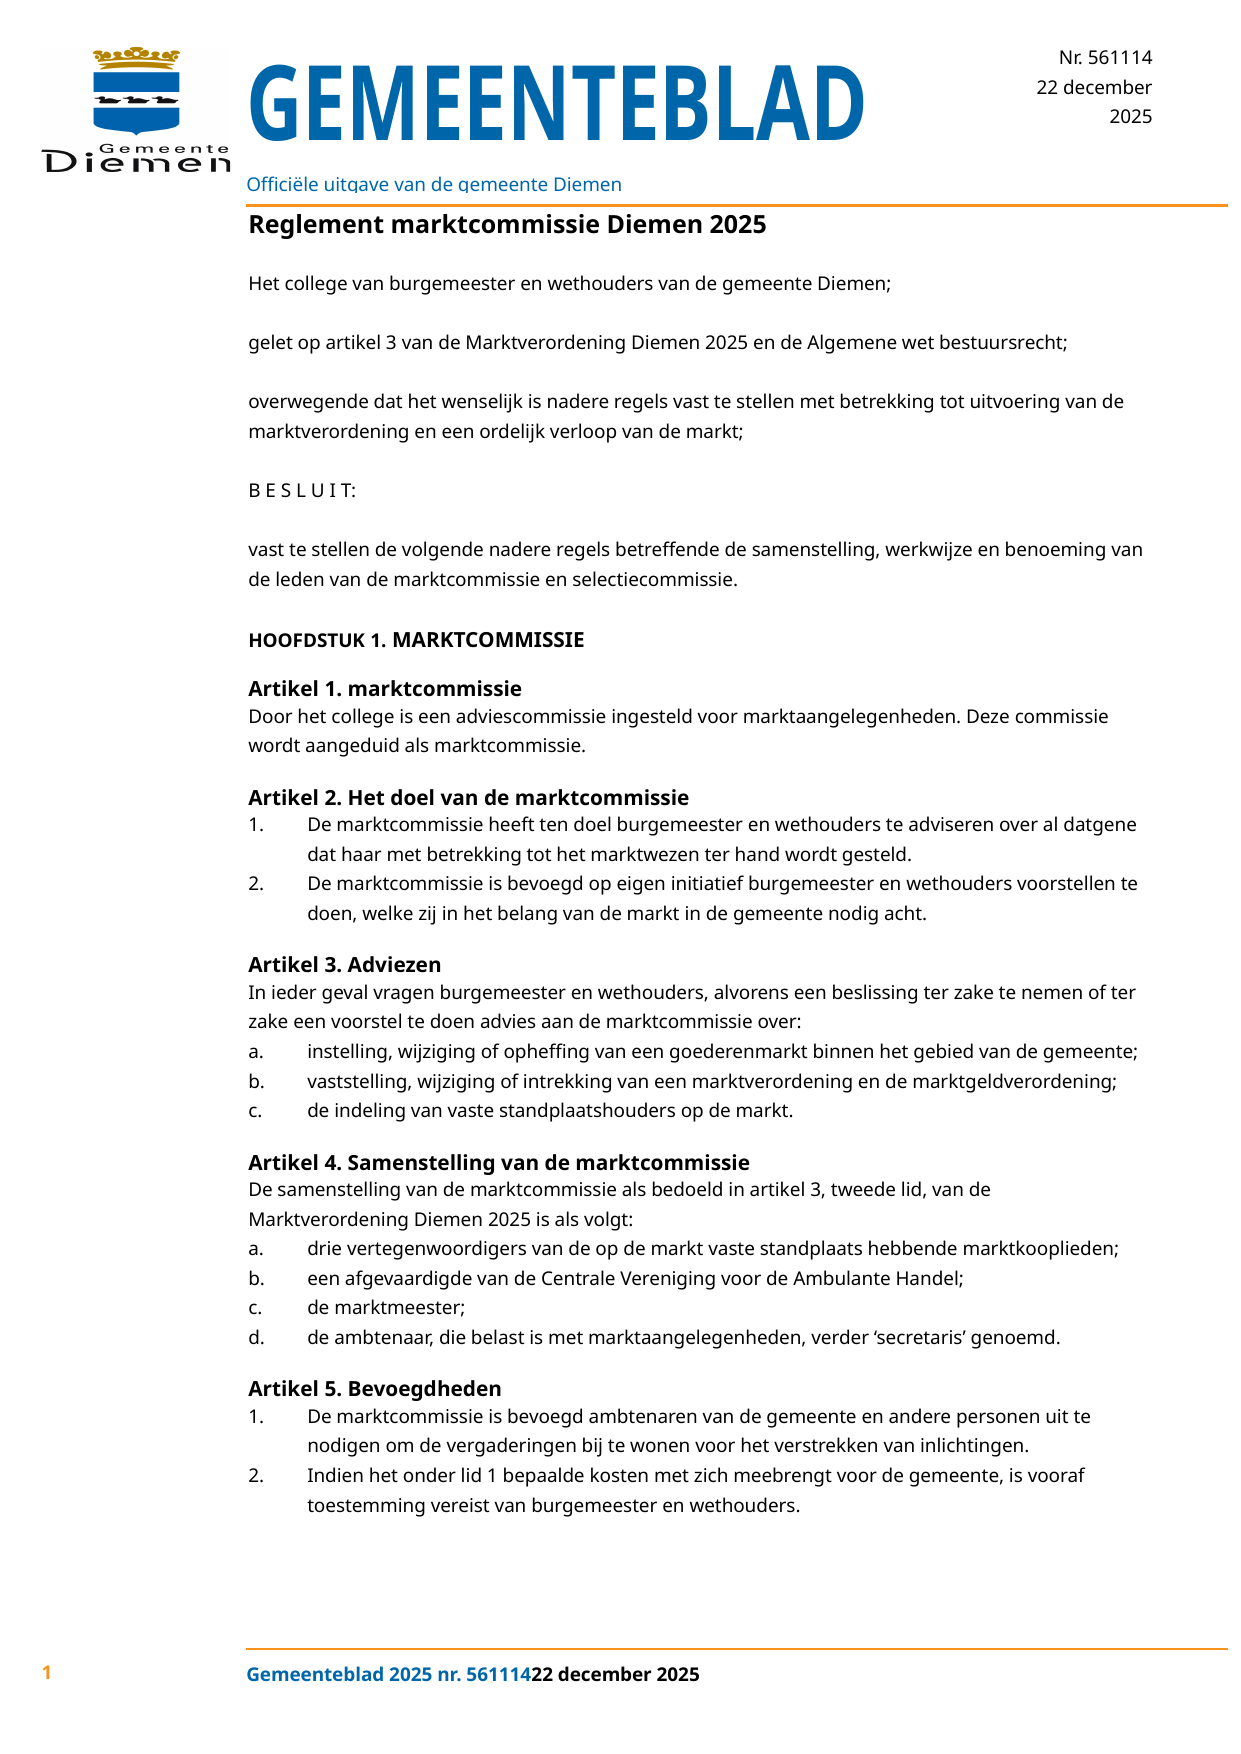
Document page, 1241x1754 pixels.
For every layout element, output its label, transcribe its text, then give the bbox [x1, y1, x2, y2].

text B E S L U I T: [248, 477, 1152, 503]
text overwegende dat het wenselijk is nadere regels vast te stellen met betrekking tot uitvoering van de marktverordening en een ordelijk verloop van de markt; [248, 389, 1152, 444]
list De marktcommissie is bevoegd ambtenaren van de gemeente en andere personen uit te nodigen om de vergaderingen bij te wonen voor het verstrekken van inlichtingen. [248, 1403, 1152, 1458]
list vaststelling, wijziging of intrekking van een marktverordening en de marktgeldverordening; [248, 1068, 1152, 1093]
text De samenstelling van de marktcommissie als bedoeld in artikel 3, tweede lid, van de Marktverordening Diemen 2025 is als volgt: [248, 1176, 1152, 1232]
text Artikel 4. Samenstelling van de marktcommissie [248, 1148, 1152, 1176]
list de ambtenaar, die belast is met marktaangelegenheden, verder ‘secretaris’ genoemd. [248, 1324, 1152, 1350]
text HOOFDSTUK 1. MARKTCOMMISSIE [248, 625, 1152, 654]
list De marktcommissie is bevoegd op eigen initiatief burgemeester en wethouders voorstellen te doen, welke zij in het belang van de markt in de gemeente nodig acht. [248, 871, 1152, 926]
text vast te stellen de volgende nadere regels betreffende de samenstelling, werkwijze en benoeming van de leden van de marktcommissie en selectiecommissie. [248, 537, 1152, 592]
list drie vertegenwoordigers van de op de markt vaste standplaats hebbende marktkooplieden; [248, 1235, 1152, 1261]
list een afgevaardigde van de Centrale Vereniging voor de Ambulante Handel; [248, 1265, 1152, 1291]
text Artikel 3. Adviezen [248, 951, 1152, 979]
list instelling, wijziging of opheffing van een goederenmarkt binnen het gebied van de gemeente; [248, 1038, 1152, 1064]
list de indeling van vaste standplaatshouders op de markt. [248, 1097, 1152, 1123]
text In ieder geval vragen burgemeester en wethouders, alvorens een beslissing ter zake te nemen of ter zake een voorstel te doen advies aan de marktcommissie over: [248, 979, 1152, 1034]
text gelet op artikel 3 van de Marktverordening Diemen 2025 en de Algemene wet bestuursrecht; [248, 329, 1152, 355]
text Het college van burgemeester en wethouders van de gemeente Diemen; [248, 270, 1152, 296]
picture [41, 47, 231, 172]
list De marktcommissie heeft ten doel burgemeester en wethouders te adviseren over al datgene dat haar met betrekking tot het marktwezen ter hand wordt gesteld. [248, 811, 1152, 867]
list Indien het onder lid 1 bepaalde kosten met zich meebrengt voor de gemeente, is vooraf toestemming vereist van burgemeester en wethouders. [248, 1462, 1152, 1517]
text Artikel 1. marktcommissie [248, 674, 1152, 703]
text Door het college is een adviescommissie ingesteld voor marktaangelegenheden. Deze commissie wordt aangeduid als marktcommissie. [248, 703, 1152, 758]
text Artikel 2. Het doel van de marktcommissie [248, 783, 1152, 811]
list de marktmeester; [248, 1294, 1152, 1320]
text Artikel 5. Bevoegdheden [248, 1374, 1152, 1403]
text Reglement marktcommissie Diemen 2025 [248, 207, 1152, 241]
